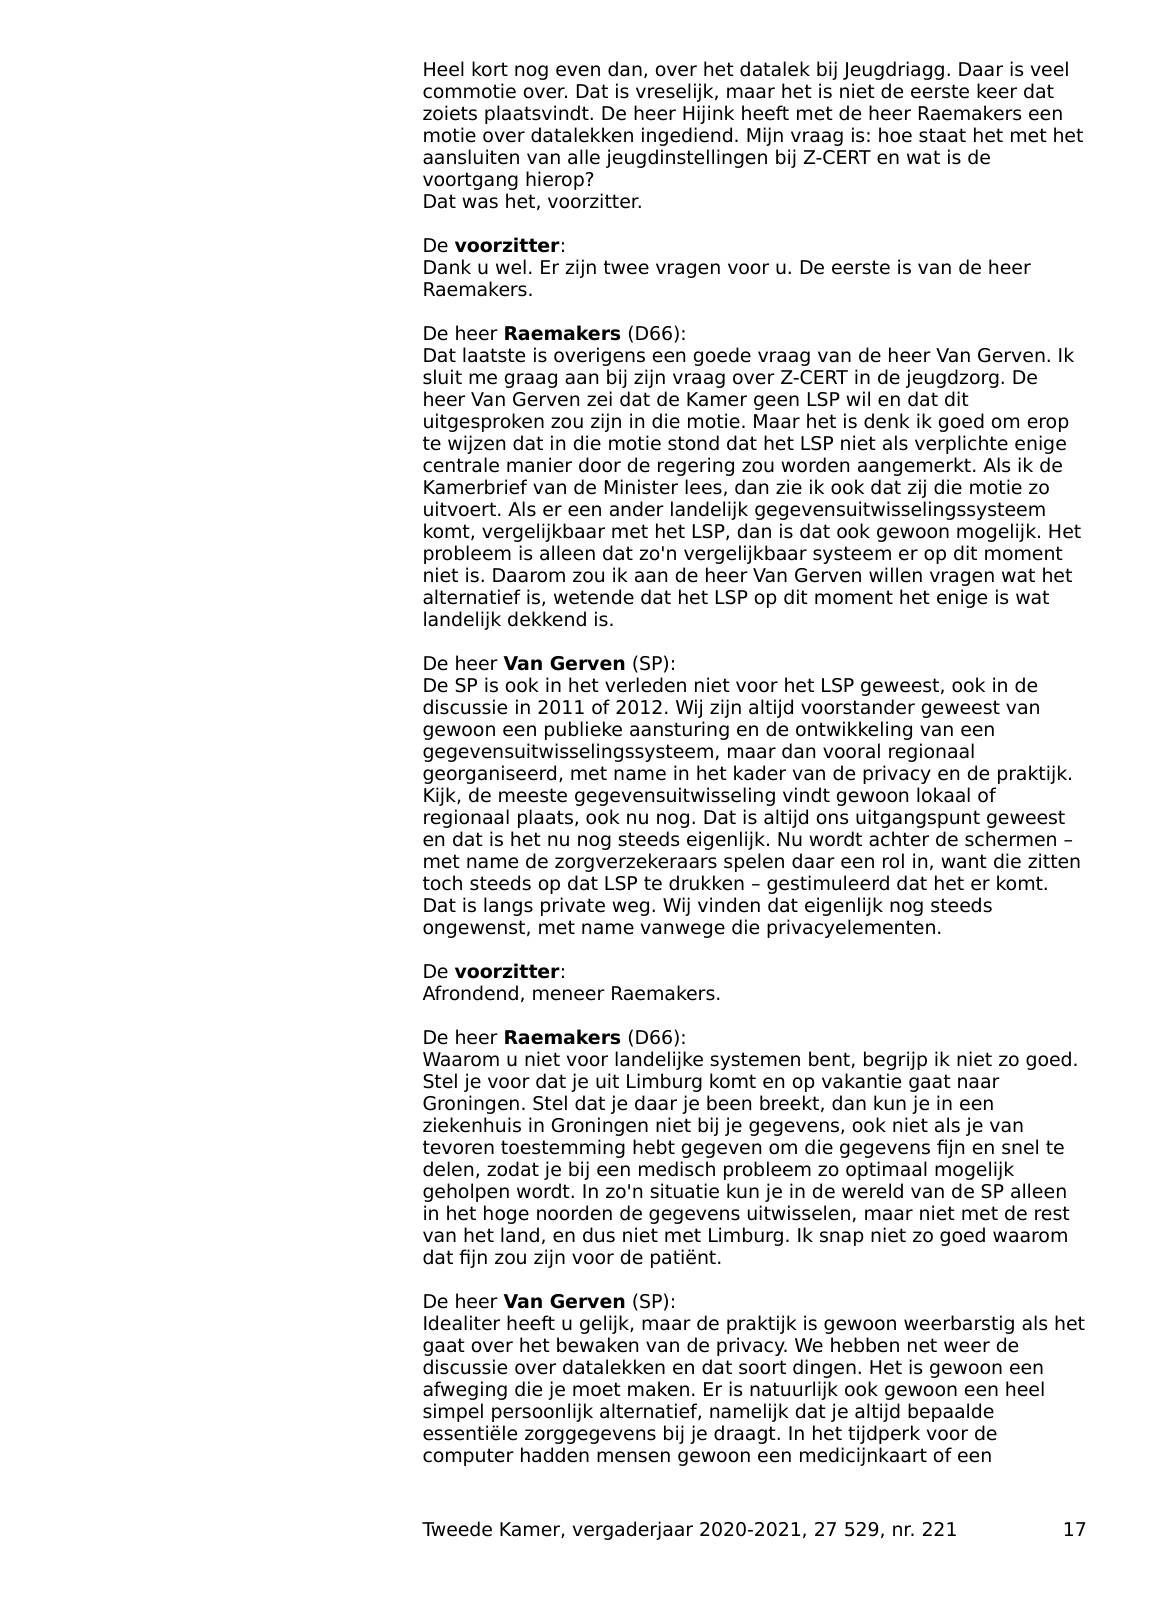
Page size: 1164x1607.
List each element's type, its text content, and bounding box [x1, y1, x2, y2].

text Dank u wel. Er zijn twee vragen voor u. De eerste is van de heer Raemakers. [422, 257, 1087, 301]
text De SP is ook in het verleden niet voor het LSP geweest, ook in de discussie in 2011 of 2012. Wij zijn altijd voorstander geweest van gewoon een publieke aansturing en de ontwikkeling van een gegevensuitwisselingssysteem, maar dan vooral regionaal georganiseerd, met name in het kader van de privacy en de praktijk. Kijk, de meeste gegevensuitwisseling vindt gewoon lokaal of regionaal plaats, ook nu nog. Dat is altijd ons uitgangspunt geweest en dat is het nu nog steeds eigenlijk. Nu wordt achter de schermen – met name de zorgverzekeraars spelen daar een rol in, want die zitten toch steeds op dat LSP te drukken – gestimuleerd dat het er komt. Dat is langs private weg. Wij vinden dat eigenlijk nog steeds ongewenst, met name vanwege die privacyelementen. [422, 675, 1087, 939]
text Afrondend, meneer Raemakers. [422, 983, 1087, 1005]
text De heer Van Gerven (SP): [422, 653, 1087, 675]
text De heer Raemakers (D66): [422, 323, 1087, 345]
text De heer Raemakers (D66): [422, 1027, 1087, 1049]
text Heel kort nog even dan, over het datalek bij Jeugdriagg. Daar is veel commotie over. Dat is vreselijk, maar het is niet de eerste keer dat zoiets plaatsvindt. De heer Hijink heeft met de heer Raemakers een motie over datalekken ingediend. Mijn vraag is: hoe staat het met het aansluiten van alle jeugdinstellingen bij Z-CERT en wat is de voortgang hierop? [422, 59, 1087, 191]
text De voorzitter: [422, 961, 1087, 983]
text De voorzitter: [422, 235, 1087, 257]
text Dat was het, voorzitter. [422, 191, 1087, 213]
text De heer Van Gerven (SP): [422, 1291, 1087, 1313]
text Idealiter heeft u gelijk, maar de praktijk is gewoon weerbarstig als het gaat over het bewaken van de privacy. We hebben net weer de discussie over datalekken en dat soort dingen. Het is gewoon een afweging die je moet maken. Er is natuurlijk ook gewoon een heel simpel persoonlijk alternatief, namelijk dat je altijd bepaalde essentiële zorggegevens bij je draagt. In het tijdperk voor de computer hadden mensen gewoon een medicijnkaart of een [422, 1313, 1087, 1467]
text Waarom u niet voor landelijke systemen bent, begrijp ik niet zo goed. Stel je voor dat je uit Limburg komt en op vakantie gaat naar Groningen. Stel dat je daar je been breekt, dan kun je in een ziekenhuis in Groningen niet bij je gegevens, ook niet als je van tevoren toestemming hebt gegeven om die gegevens fijn en snel te delen, zodat je bij een medisch probleem zo optimaal mogelijk geholpen wordt. In zo'n situatie kun je in de wereld van de SP alleen in het hoge noorden de gegevens uitwisselen, maar niet met de rest van het land, en dus niet met Limburg. Ik snap niet zo goed waarom dat fijn zou zijn voor de patiënt. [422, 1049, 1087, 1269]
text Dat laatste is overigens een goede vraag van de heer Van Gerven. Ik sluit me graag aan bij zijn vraag over Z-CERT in de jeugdzorg. De heer Van Gerven zei dat de Kamer geen LSP wil en dat dit uitgesproken zou zijn in die motie. Maar het is denk ik goed om erop te wijzen dat in die motie stond dat het LSP niet als verplichte enige centrale manier door de regering zou worden aangemerkt. Als ik de Kamerbrief van de Minister lees, dan zie ik ook dat zij die motie zo uitvoert. Als er een ander landelijk gegevensuitwisselingssysteem komt, vergelijkbaar met het LSP, dan is dat ook gewoon mogelijk. Het probleem is alleen dat zo'n vergelijkbaar systeem er op dit moment niet is. Daarom zou ik aan de heer Van Gerven willen vragen wat het alternatief is, wetende dat het LSP op dit moment het enige is wat landelijk dekkend is. [422, 345, 1087, 631]
